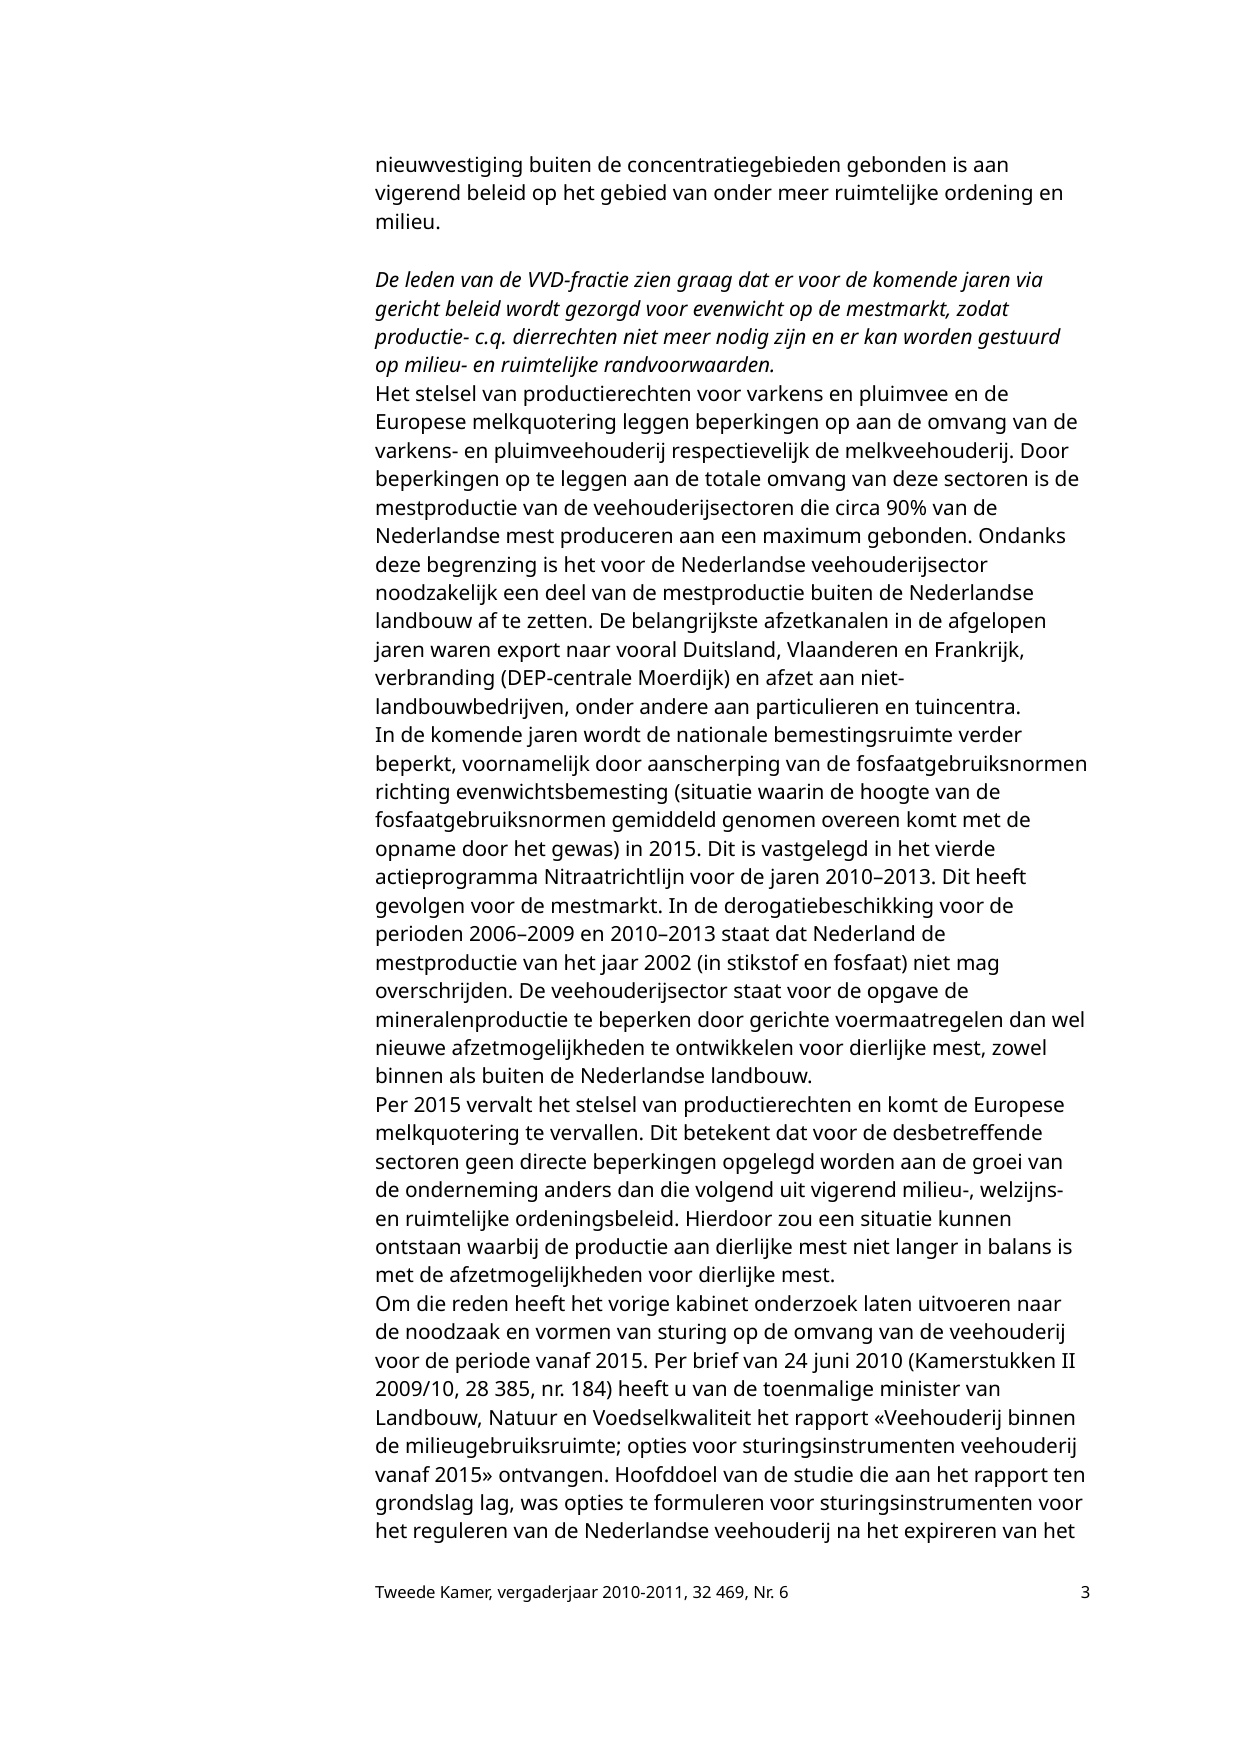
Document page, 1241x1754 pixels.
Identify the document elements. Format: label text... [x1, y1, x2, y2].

text De leden van de VVD-fractie zien graag dat er voor de komende jaren via gericht beleid wordt gezorgd voor evenwicht op de mestmarkt, zodat productie- c.q. dierrechten niet meer nodig zijn en er kan worden gestuurd op milieu- en ruimtelijke randvoorwaarden. [375, 265, 1090, 379]
text In de komende jaren wordt de nationale bemestingsruimte verder beperkt, voornamelijk door aanscherping van de fosfaatgebruiksnormen richting evenwichtsbemesting (situatie waarin de hoogte van de fosfaatgebruiksnormen gemiddeld genomen overeen komt met de opname door het gewas) in 2015. Dit is vastgelegd in het vierde actieprogramma Nitraatrichtlijn voor de jaren 2010–2013. Dit heeft gevolgen voor de mestmarkt. In de derogatiebeschikking voor de perioden 2006–2009 en 2010–2013 staat dat Nederland de mestproductie van het jaar 2002 (in stikstof en fosfaat) niet mag overschrijden. De veehouderijsector staat voor de opgave de mineralenproductie te beperken door gerichte voermaatregelen dan wel nieuwe afzetmogelijkheden te ontwikkelen voor dierlijke mest, zowel binnen als buiten de Nederlandse landbouw. [375, 720, 1090, 1090]
text Per 2015 vervalt het stelsel van productierechten en komt de Europese melkquotering te vervallen. Dit betekent dat voor de desbetreffende sectoren geen directe beperkingen opgelegd worden aan de groei van de onderneming anders dan die volgend uit vigerend milieu-, welzijns- en ruimtelijke ordeningsbeleid. Hierdoor zou een situatie kunnen ontstaan waarbij de productie aan dierlijke mest niet langer in balans is met de afzetmogelijkheden voor dierlijke mest. [375, 1090, 1090, 1289]
text nieuwvestiging buiten de concentratiegebieden gebonden is aan vigerend beleid op het gebied van onder meer ruimtelijke ordening en milieu. [375, 150, 1090, 235]
text Het stelsel van productierechten voor varkens en pluimvee en de Europese melkquotering leggen beperkingen op aan de omvang van de varkens- en pluimveehouderij respectievelijk de melkveehouderij. Door beperkingen op te leggen aan de totale omvang van deze sectoren is de mestproductie van de veehouderijsectoren die circa 90% van de Nederlandse mest produceren aan een maximum gebonden. Ondanks deze begrenzing is het voor de Nederlandse veehouderijsector noodzakelijk een deel van de mestproductie buiten de Nederlandse landbouw af te zetten. De belangrijkste afzetkanalen in de afgelopen jaren waren export naar vooral Duitsland, Vlaanderen en Frankrijk, verbranding (DEP-centrale Moerdijk) en afzet aan niet-landbouwbedrijven, onder andere aan particulieren en tuincentra. [375, 379, 1090, 720]
text Om die reden heeft het vorige kabinet onderzoek laten uitvoeren naar de noodzaak en vormen van sturing op de omvang van de veehouderij voor de periode vanaf 2015. Per brief van 24 juni 2010 (Kamerstukken II 2009/10, 28 385, nr. 184) heeft u van de toenmalige minister van Landbouw, Natuur en Voedselkwaliteit het rapport «Veehouderij binnen de milieugebruiksruimte; opties voor sturingsinstrumenten veehouderij vanaf 2015» ontvangen. Hoofddoel van de studie die aan het rapport ten grondslag lag, was opties te formuleren voor sturingsinstrumenten voor het reguleren van de Nederlandse veehouderij na het expireren van het [375, 1289, 1090, 1545]
